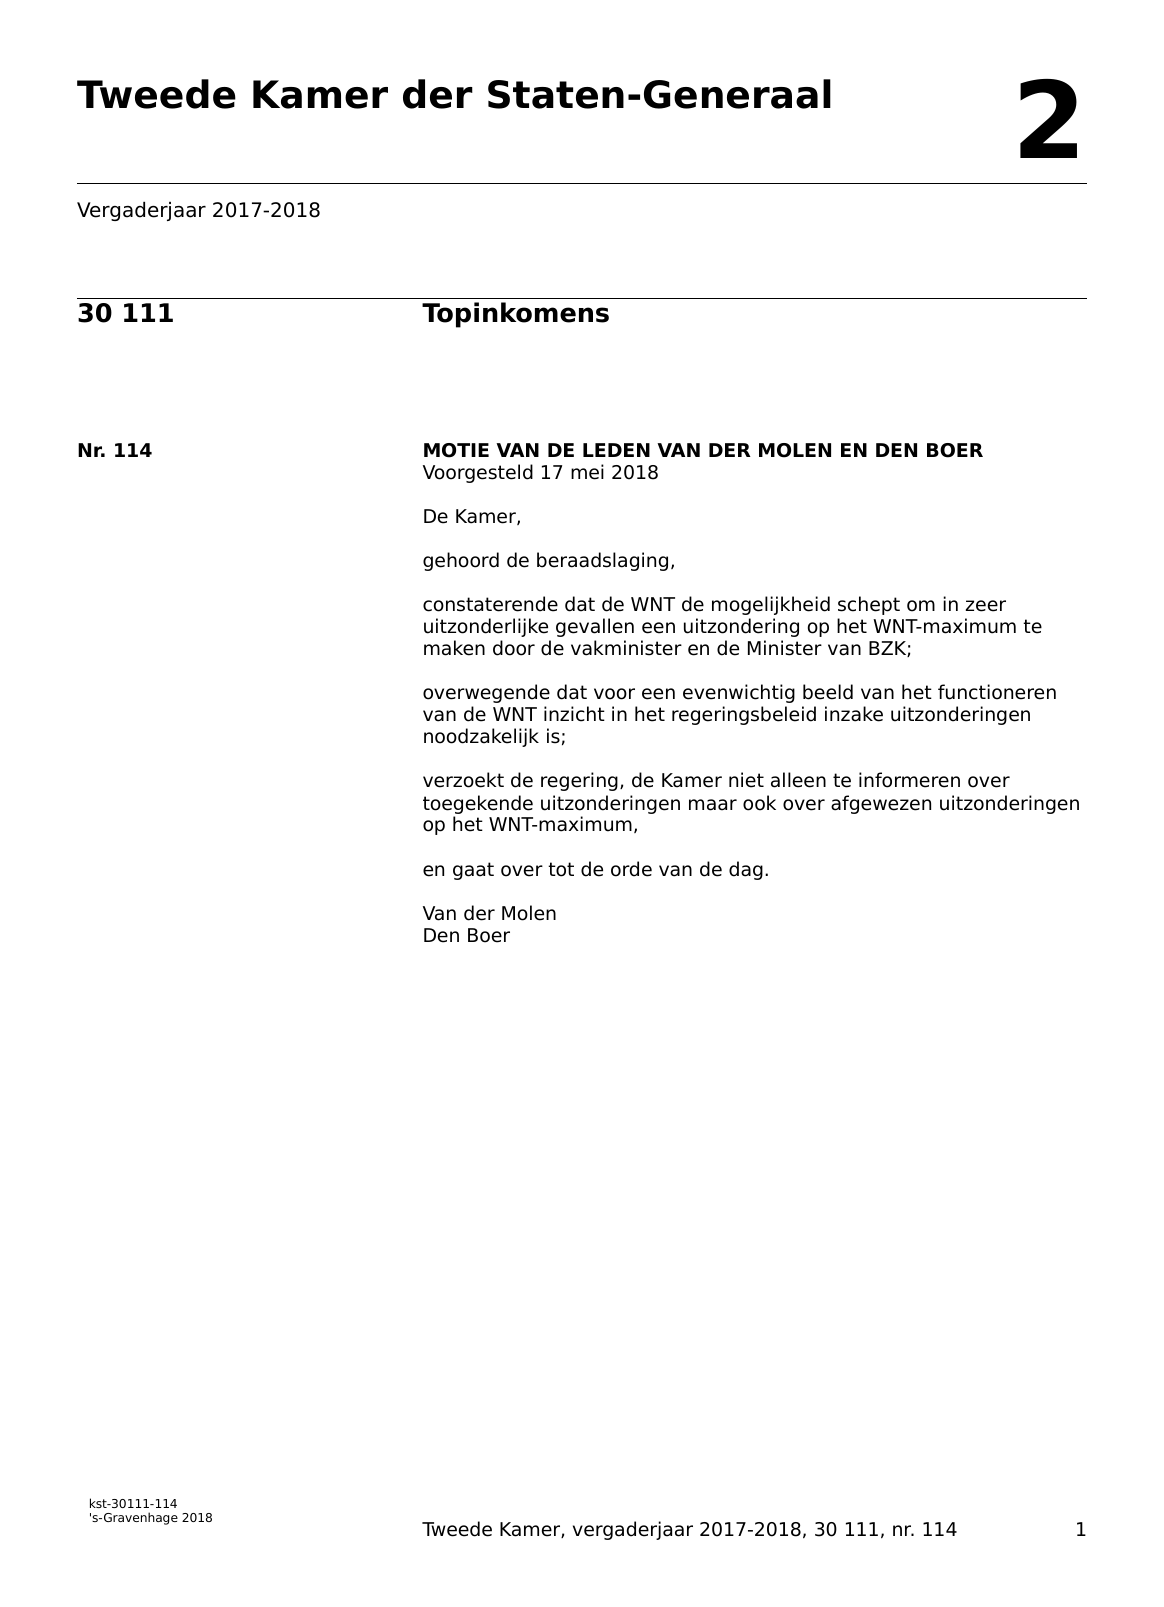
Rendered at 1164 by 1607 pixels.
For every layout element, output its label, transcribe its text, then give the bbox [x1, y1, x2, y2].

subtitle Nr. 114 MOTIE VAN DE LEDEN VAN DER MOLEN EN DEN BOER [77, 440, 1087, 462]
text De Kamer, [422, 506, 1087, 528]
text 's-Gravenhage 2018 [88, 1511, 323, 1525]
text Den Boer [422, 925, 1087, 947]
table_header Tweede Kamer der Staten-Generaal [77, 59, 886, 183]
text kst-30111-114 [88, 1497, 323, 1511]
text Van der Molen [422, 903, 1087, 925]
table_header 2 [886, 59, 1087, 183]
text gehoord de beraadslaging, [422, 550, 1087, 572]
text overwegende dat voor een evenwichtig beeld van het functioneren van de WNT inzicht in het regeringsbeleid inzake uitzonderingen noodzakelijk is; [422, 682, 1087, 748]
text verzoekt de regering, de Kamer niet alleen te informeren over toegekende uitzonderingen maar ook over afgewezen uitzonderingen op het WNT-maximum, [422, 770, 1087, 836]
text en gaat over tot de orde van de dag. [422, 858, 1087, 881]
text constaterende dat de WNT de mogelijkheid schept om in zeer uitzonderlijke gevallen een uitzondering op het WNT-maximum te maken door de vakminister en de Minister van BZK; [422, 594, 1087, 660]
table_cell Vergaderjaar 2017-2018 [77, 184, 1087, 298]
subtitle 30 111 Topinkomens [77, 299, 1087, 329]
text Voorgesteld 17 mei 2018 [422, 462, 1087, 484]
